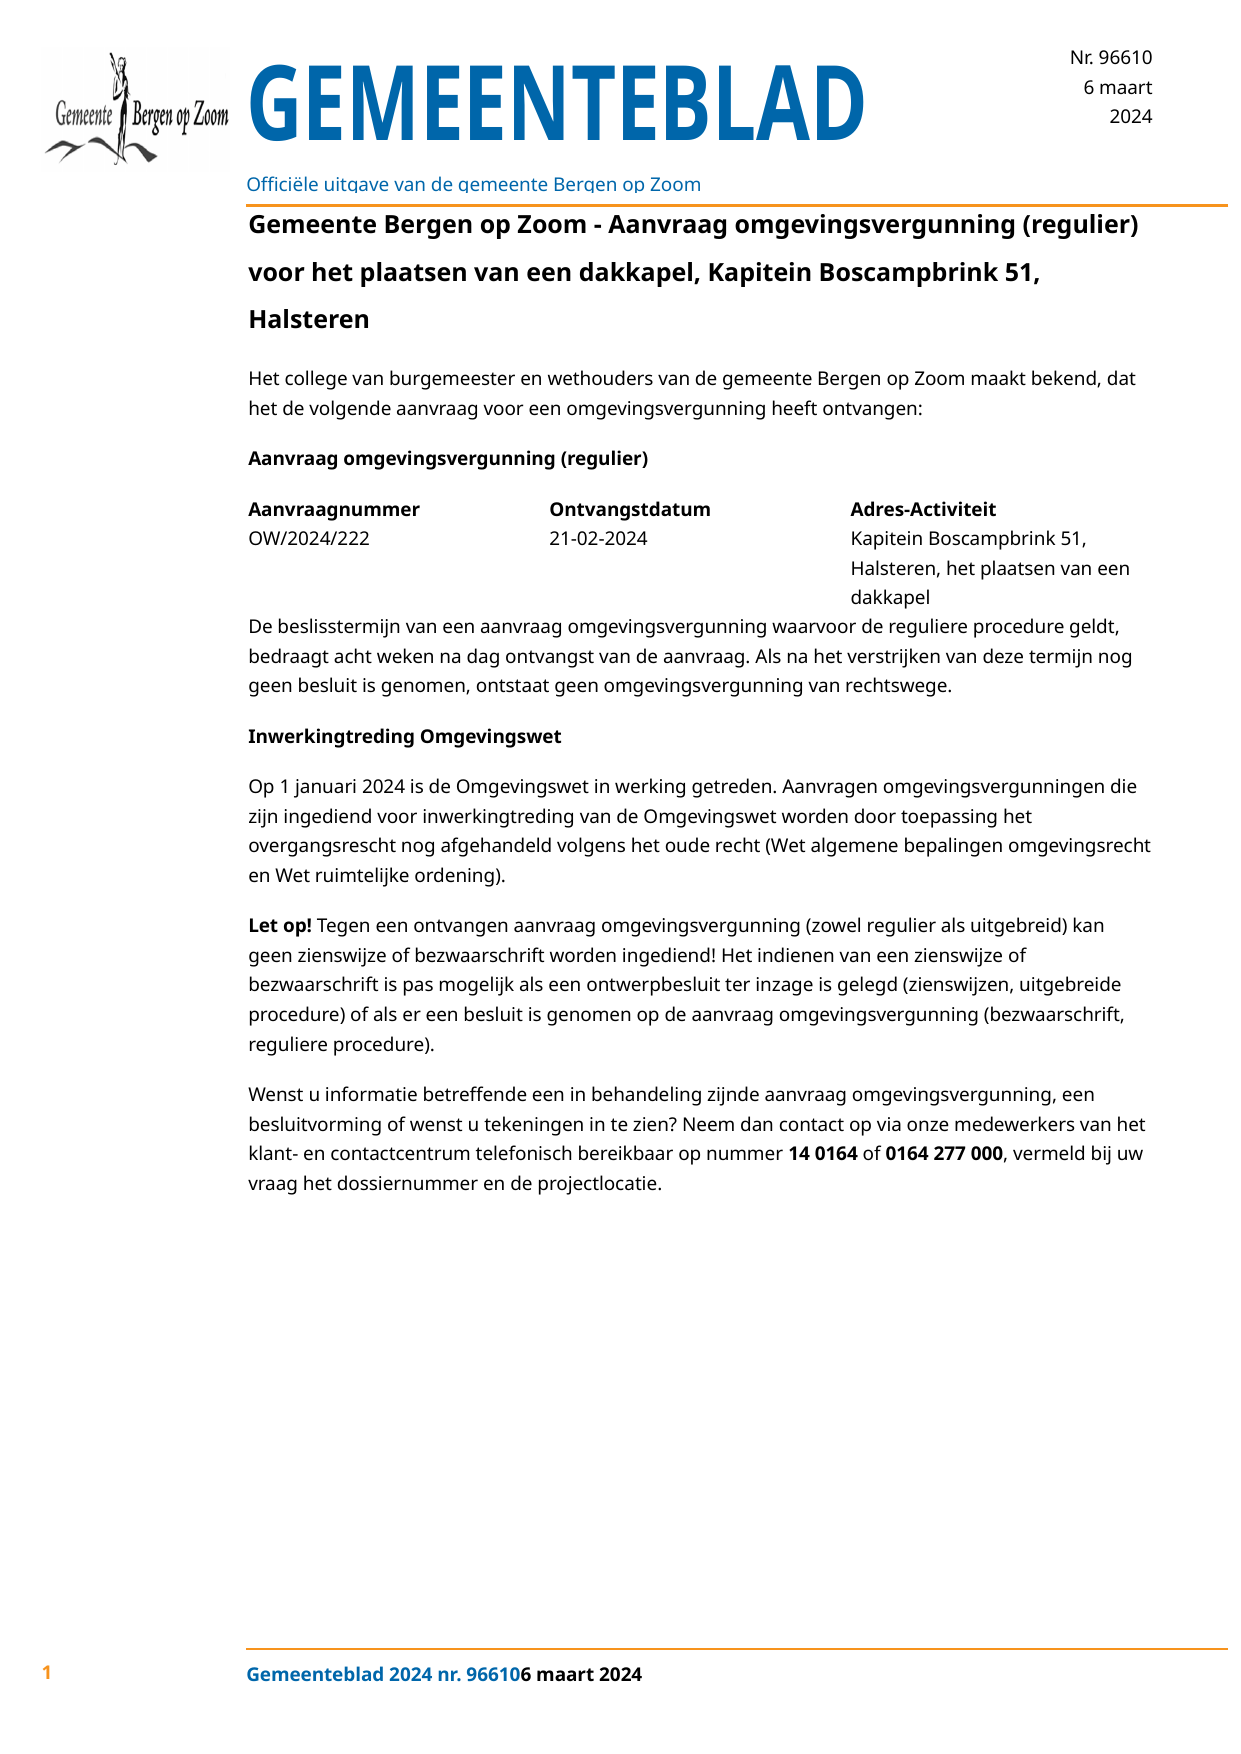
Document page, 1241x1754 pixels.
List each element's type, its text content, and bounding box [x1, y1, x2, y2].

text Wenst u informatie betreffende een in behandeling zijnde aanvraag omgevingsvergunning, een besluitvorming of wenst u tekeningen in te zien? Neem dan contact op via onze medewerkers van het klant- en contactcentrum telefonisch bereikbaar op nummer 14 0164 of 0164 277 000, vermeld bij uw vraag het dossiernummer en de projectlocatie. [248, 1081, 1152, 1196]
text Inwerkingtreding Omgevingswet [248, 723, 1152, 748]
text Let op! Tegen een ontvangen aanvraag omgevingsvergunning (zowel regulier als uitgebreid) kan geen zienswijze of bezwaarschrift worden ingediend! Het indienen van een zienswijze of bezwaarschrift is pas mogelijk als een ontwerpbesluit ter inzage is gelegd (zienswijzen, uitgebreide procedure) of als er een besluit is genomen op de aanvraag omgevingsvergunning (bezwaarschrift, reguliere procedure). [248, 912, 1152, 1056]
text Het college van burgemeester en wethouders van de gemeente Bergen op Zoom maakt bekend, dat het de volgende aanvraag voor een omgevingsvergunning heeft ontvangen: [248, 366, 1152, 421]
table_header 21-02-2024 [549, 525, 850, 610]
text De beslisstermijn van een aanvraag omgevingsvergunning waarvoor de reguliere procedure geldt, bedraagt acht weken na dag ontvangst van de aanvraag. Als na het verstrijken van deze termijn nog geen besluit is genomen, ontstaat geen omgevingsvergunning van rechtswege. [248, 613, 1152, 698]
table_header Adres-Activiteit [850, 496, 1152, 522]
table_header Aanvraagnummer [248, 496, 549, 522]
table_header Ontvangstdatum [549, 496, 850, 522]
table_header OW/2024/222 [248, 525, 549, 610]
text Aanvraag omgevingsvergunning (regulier) [248, 446, 1152, 471]
picture [41, 47, 231, 172]
text Gemeente Bergen op Zoom - Aanvraag omgevingsvergunning (regulier) voor het plaatsen van een dakkapel, Kapitein Boscampbrink 51, Halsteren [248, 207, 1152, 336]
table_header Kapitein Boscampbrink 51, Halsteren, het plaatsen van een dakkapel [850, 525, 1152, 610]
text Op 1 januari 2024 is de Omgevingswet in werking getreden. Aanvragen omgevingsvergunningen die zijn ingediend voor inwerkingtreding van de Omgevingswet worden door toepassing het overgangsrescht nog afgehandeld volgens het oude recht (Wet algemene bepalingen omgevingsrecht en Wet ruimtelijke ordening). [248, 773, 1152, 888]
